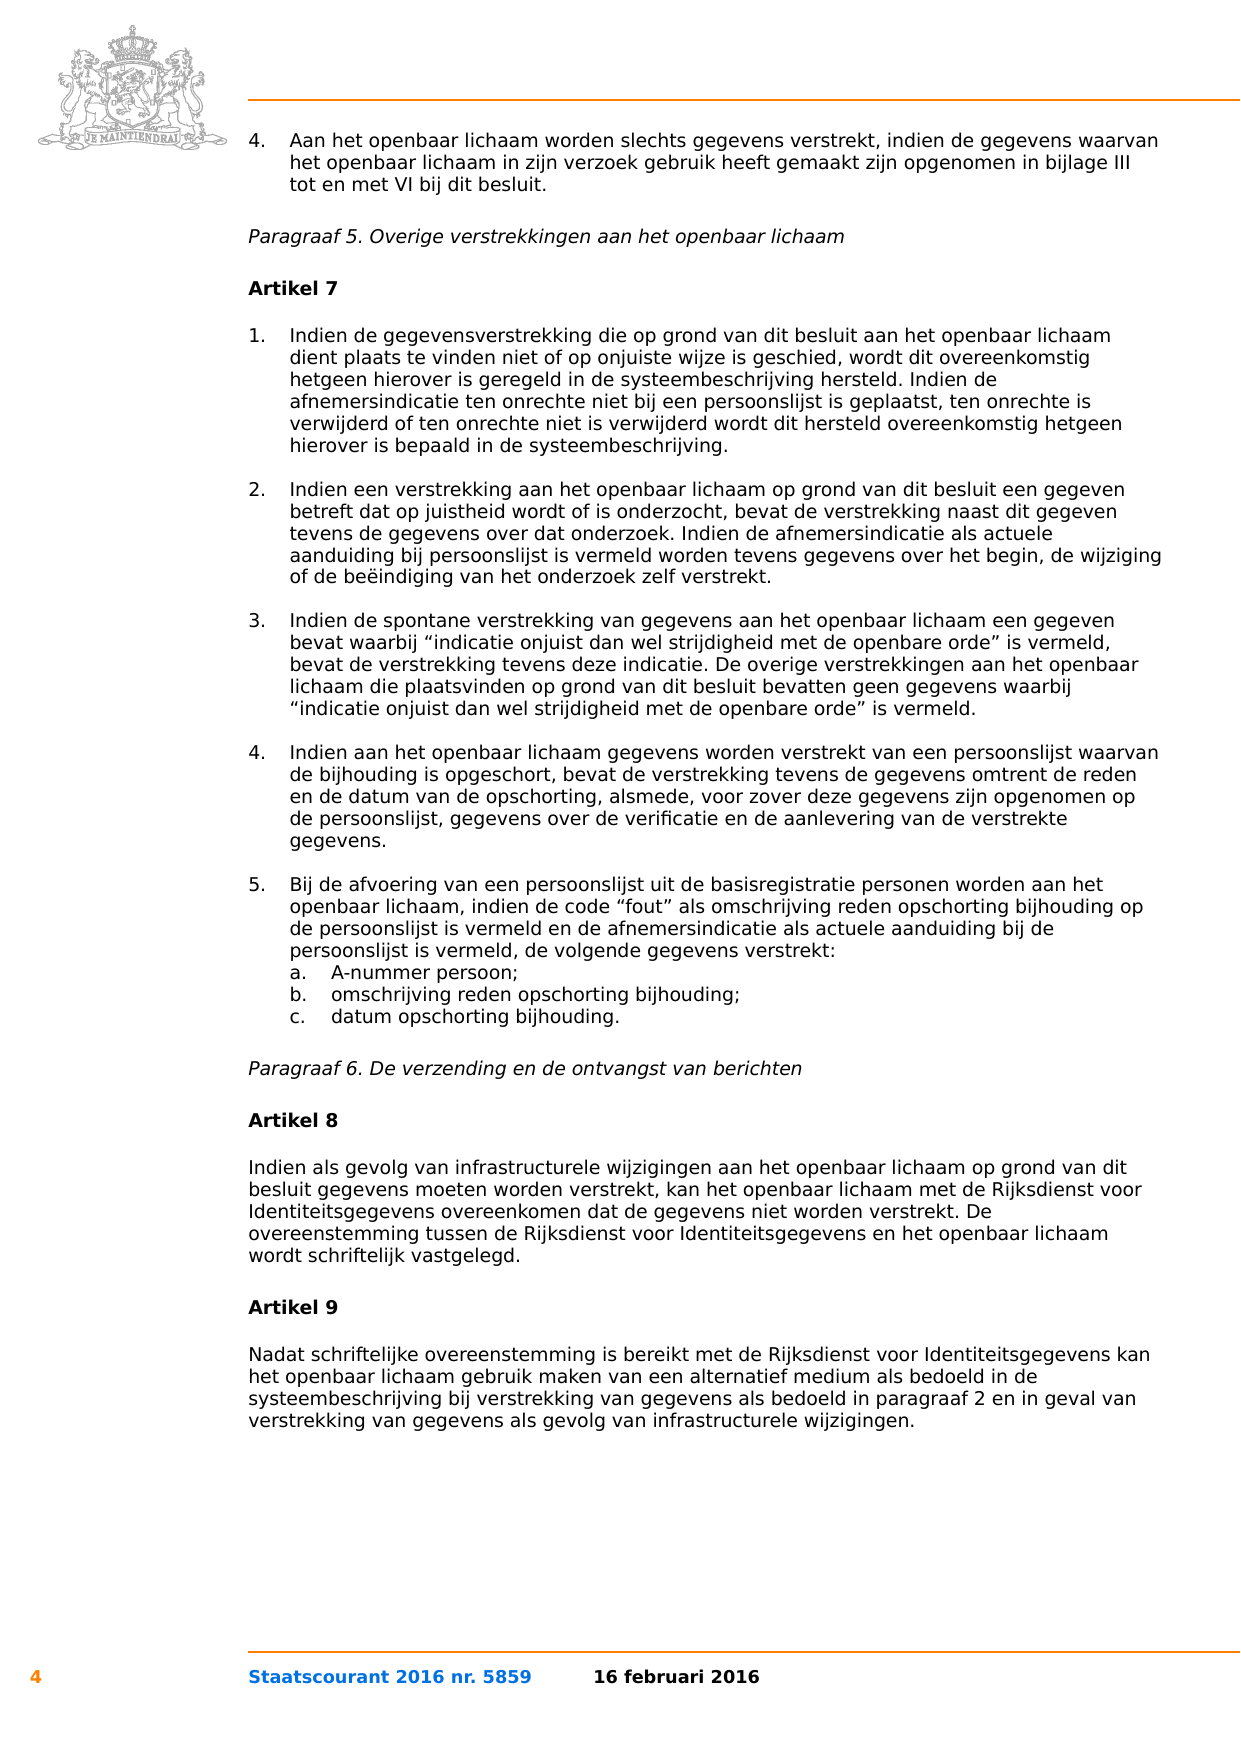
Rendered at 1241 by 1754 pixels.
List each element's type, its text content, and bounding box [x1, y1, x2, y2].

picture [38, 25, 227, 150]
text 2. Indien een verstrekking aan het openbaar lichaam op grond van dit besluit een gegeven betreft dat op juistheid wordt of is onderzocht, bevat de verstrekking naast dit gegeven tevens de gegevens over dat onderzoek. Indien de afnemersindicatie als actuele aanduiding bij persoonslijst is vermeld worden tevens gegevens over het begin, de wijziging of de beëindiging van het onderzoek zelf verstrekt. [248, 478, 1163, 588]
text a. A-nummer persoon; [289, 962, 1163, 984]
text 5. Bij de afvoering van een persoonslijst uit de basisregistratie personen worden aan het openbaar lichaam, indien de code “fout” als omschrijving reden opschorting bijhouding op de persoonslijst is vermeld en de afnemersindicatie als actuele aanduiding bij de persoonslijst is vermeld, de volgende gegevens verstrekt: [248, 874, 1163, 962]
text 1. Indien de gegevensverstrekking die op grond van dit besluit aan het openbaar lichaam dient plaats te vinden niet of op onjuiste wijze is geschied, wordt dit overeenkomstig hetgeen hierover is geregeld in de systeembeschrijving hersteld. Indien de afnemersindicatie ten onrechte niet bij een persoonslijst is geplaatst, ten onrechte is verwijderd of ten onrechte niet is verwijderd wordt dit hersteld overeenkomstig hetgeen hierover is bepaald in de systeembeschrijving. [248, 325, 1163, 457]
text Nadat schriftelijke overeenstemming is bereikt met de Rijksdienst voor Identiteitsgegevens kan het openbaar lichaam gebruik maken van een alternatief medium als bedoeld in de systeembeschrijving bij verstrekking van gegevens als bedoeld in paragraaf 2 en in geval van verstrekking van gegevens als gevolg van infrastructurele wijzigingen. [248, 1343, 1163, 1431]
subtitle Artikel 7 [248, 278, 1163, 300]
subtitle Paragraaf 5. Overige verstrekkingen aan het openbaar lichaam [248, 226, 1163, 248]
text Indien als gevolg van infrastructurele wijzigingen aan het openbaar lichaam op grond van dit besluit gegevens moeten worden verstrekt, kan het openbaar lichaam met de Rijksdienst voor Identiteitsgegevens overeenkomen dat de gegevens niet worden verstrekt. De overeenstemming tussen de Rijksdienst voor Identiteitsgegevens en het openbaar lichaam wordt schriftelijk vastgelegd. [248, 1157, 1163, 1267]
subtitle Paragraaf 6. De verzending en de ontvangst van berichten [248, 1058, 1163, 1080]
subtitle Artikel 9 [248, 1297, 1163, 1318]
subtitle Artikel 8 [248, 1110, 1163, 1132]
text b. omschrijving reden opschorting bijhouding; [289, 984, 1163, 1006]
text c. datum opschorting bijhouding. [289, 1006, 1163, 1028]
text 4. Aan het openbaar lichaam worden slechts gegevens verstrekt, indien de gegevens waarvan het openbaar lichaam in zijn verzoek gebruik heeft gemaakt zijn opgenomen in bijlage III tot en met VI bij dit besluit. [248, 130, 1163, 196]
text 3. Indien de spontane verstrekking van gegevens aan het openbaar lichaam een gegeven bevat waarbij “indicatie onjuist dan wel strijdigheid met de openbare orde” is vermeld, bevat de verstrekking tevens deze indicatie. De overige verstrekkingen aan het openbaar lichaam die plaatsvinden op grond van dit besluit bevatten geen gegevens waarbij “indicatie onjuist dan wel strijdigheid met de openbare orde” is vermeld. [248, 610, 1163, 720]
text 4. Indien aan het openbaar lichaam gegevens worden verstrekt van een persoonslijst waarvan de bijhouding is opgeschort, bevat de verstrekking tevens de gegevens omtrent de reden en de datum van de opschorting, alsmede, voor zover deze gegevens zijn opgenomen op de persoonslijst, gegevens over de verificatie en de aanlevering van de verstrekte gegevens. [248, 742, 1163, 852]
